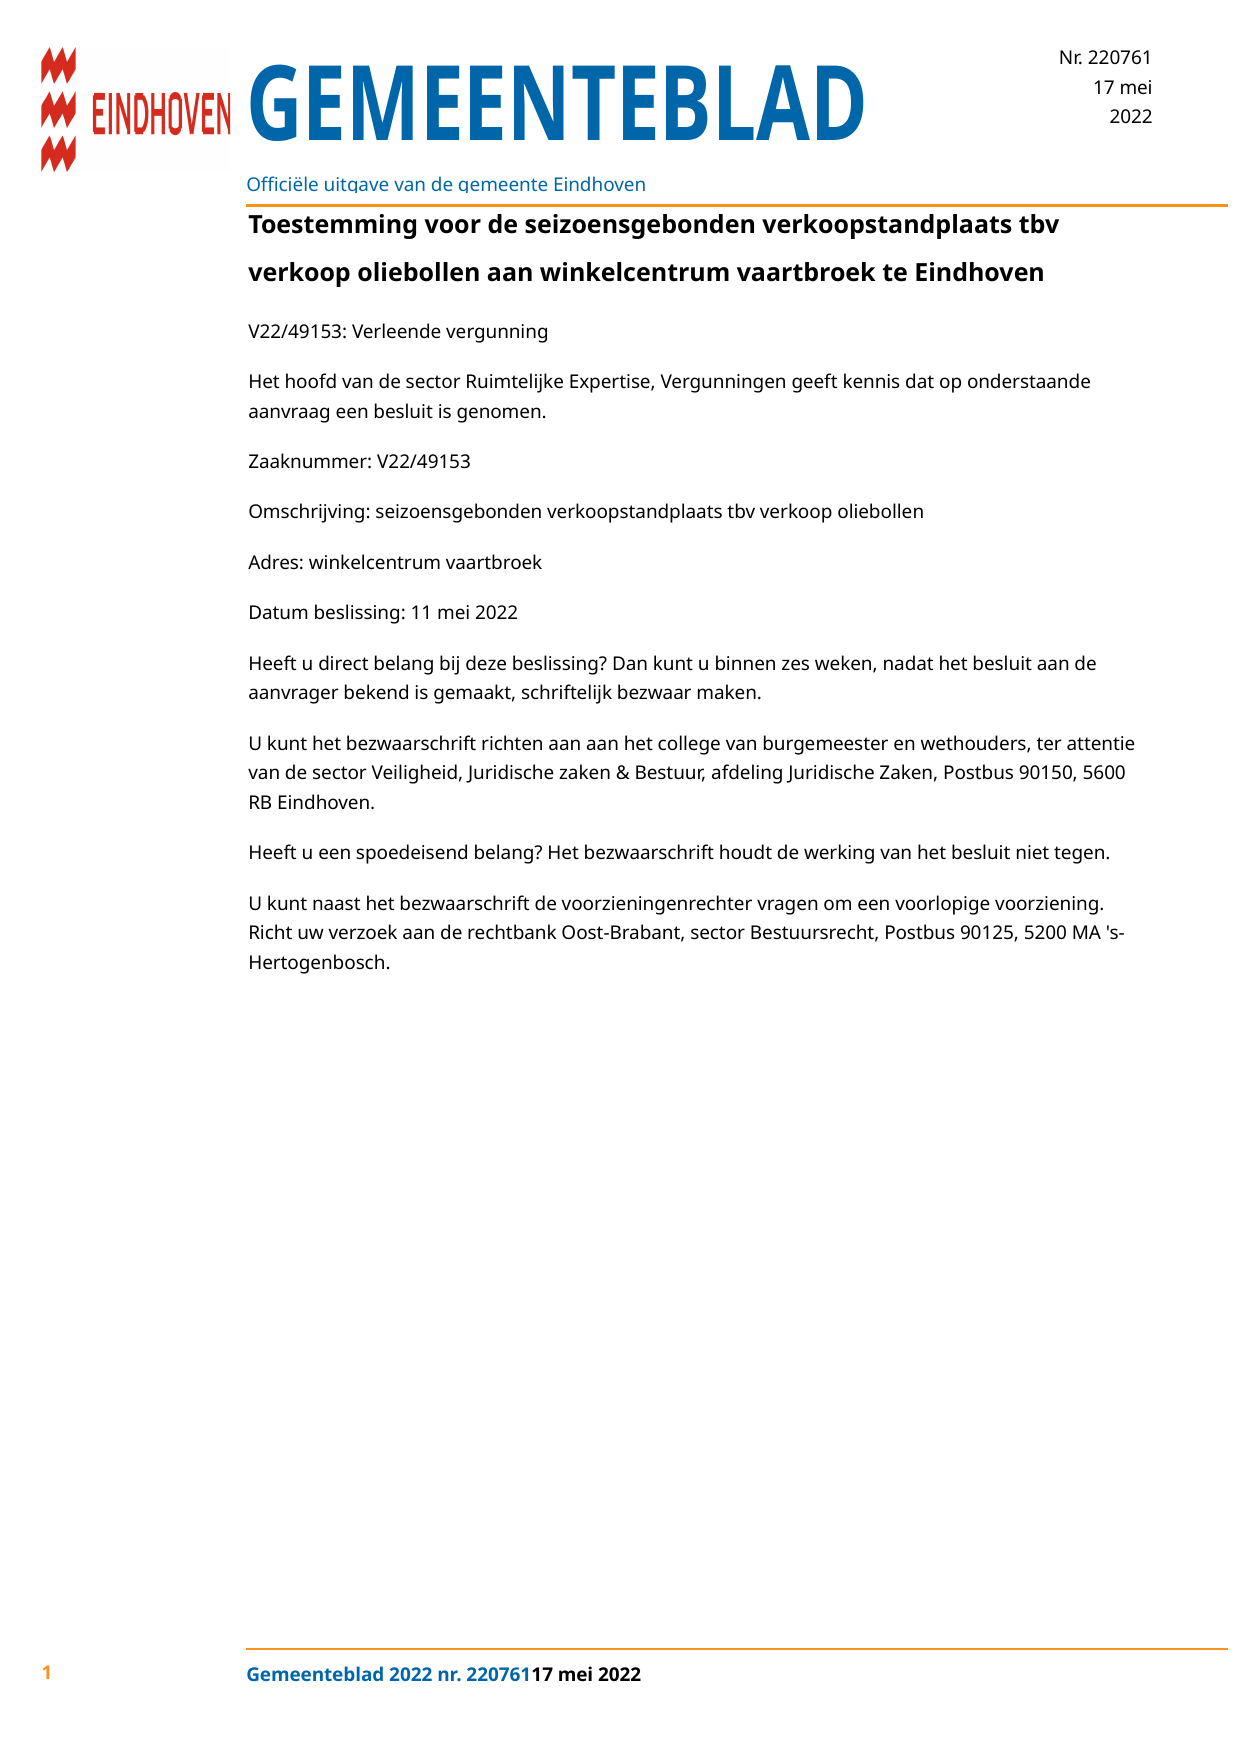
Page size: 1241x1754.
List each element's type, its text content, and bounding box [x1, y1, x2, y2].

text Datum beslissing: 11 mei 2022 [248, 599, 1152, 625]
text V22/49153: Verleende vergunning [248, 318, 1152, 344]
picture [41, 47, 231, 172]
text Toestemming voor de seizoensgebonden verkoopstandplaats tbv verkoop oliebollen aan winkelcentrum vaartbroek te Eindhoven [248, 207, 1152, 288]
text Het hoofd van de sector Ruimtelijke Expertise, Vergunningen geeft kennis dat op onderstaande aanvraag een besluit is genomen. [248, 368, 1152, 424]
text Heeft u een spoedeisend belang? Het bezwaarschrift houdt de werking van het besluit niet tegen. [248, 839, 1152, 865]
text Heeft u direct belang bij deze beslissing? Dan kunt u binnen zes weken, nadat het besluit aan de aanvrager bekend is gemaakt, schriftelijk bezwaar maken. [248, 650, 1152, 705]
text U kunt het bezwaarschrift richten aan aan het college van burgemeester en wethouders, ter attentie van de sector Veiligheid, Juridische zaken & Bestuur, afdeling Juridische Zaken, Postbus 90150, 5600 RB Eindhoven. [248, 730, 1152, 815]
text U kunt naast het bezwaarschrift de voorzieningenrechter vragen om een voorlopige voorziening. Richt uw verzoek aan de rechtbank Oost-Brabant, sector Bestuursrecht, Postbus 90125, 5200 MA 's-Hertogenbosch. [248, 890, 1152, 975]
text Adres: winkelcentrum vaartbroek [248, 549, 1152, 575]
text Zaaknummer: V22/49153 [248, 448, 1152, 474]
text Omschrijving: seizoensgebonden verkoopstandplaats tbv verkoop oliebollen [248, 499, 1152, 524]
